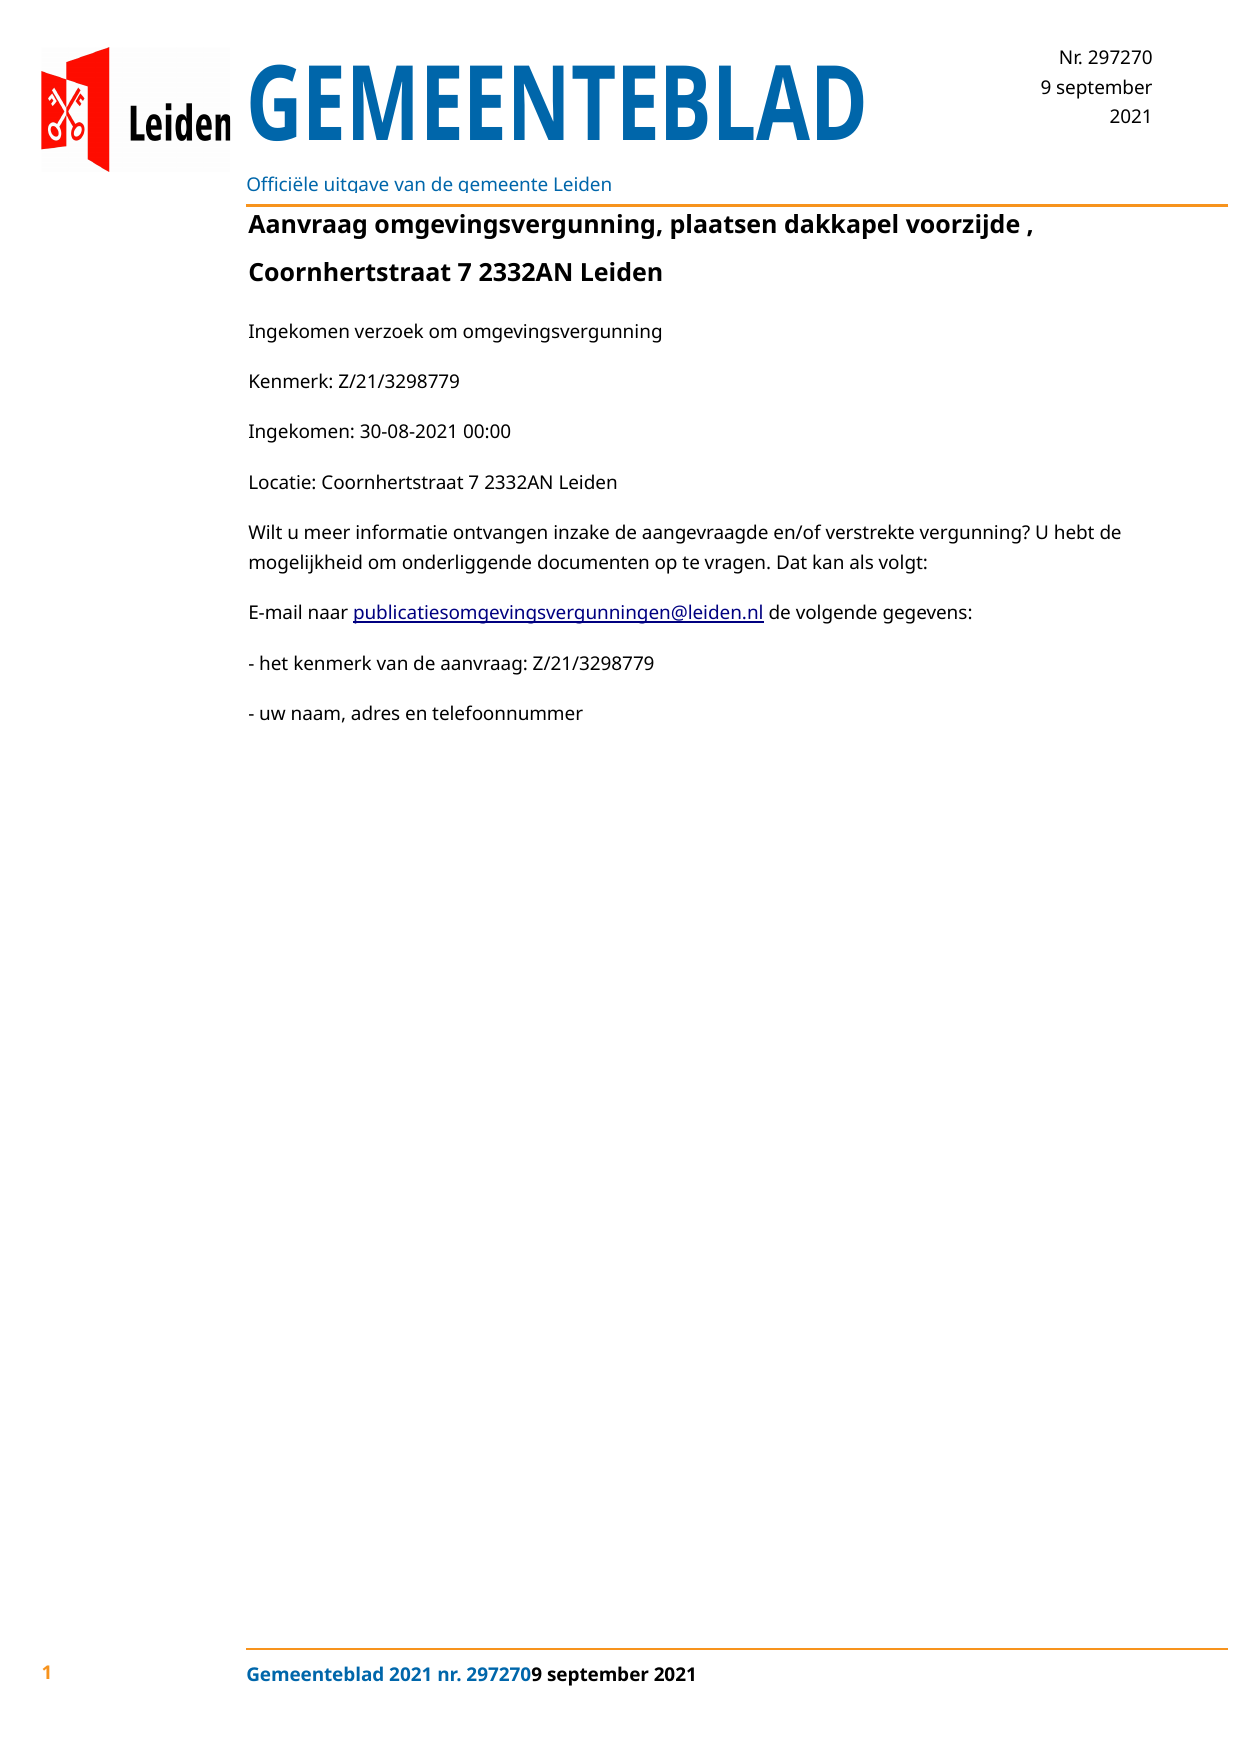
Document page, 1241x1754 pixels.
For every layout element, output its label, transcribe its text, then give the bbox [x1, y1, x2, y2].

text Ingekomen: 30-08-2021 00:00 [248, 419, 1152, 444]
text Kenmerk: Z/21/3298779 [248, 368, 1152, 394]
text E-mail naar publicatiesomgevingsvergunningen@leiden.nl de volgende gegevens: [248, 599, 1152, 625]
text Aanvraag omgevingsvergunning, plaatsen dakkapel voorzijde , Coornhertstraat 7 2332AN Leiden [248, 207, 1152, 288]
text Ingekomen verzoek om omgevingsvergunning [248, 318, 1152, 344]
text Wilt u meer informatie ontvangen inzake de aangevraagde en/of verstrekte vergunning? U hebt de mogelijkheid om onderliggende documenten op te vragen. Dat kan als volgt: [248, 519, 1152, 575]
text Locatie: Coornhertstraat 7 2332AN Leiden [248, 469, 1152, 495]
text - het kenmerk van de aanvraag: Z/21/3298779 [248, 650, 1152, 676]
text - uw naam, adres en telefoonnummer [248, 700, 1152, 726]
picture [41, 47, 231, 172]
